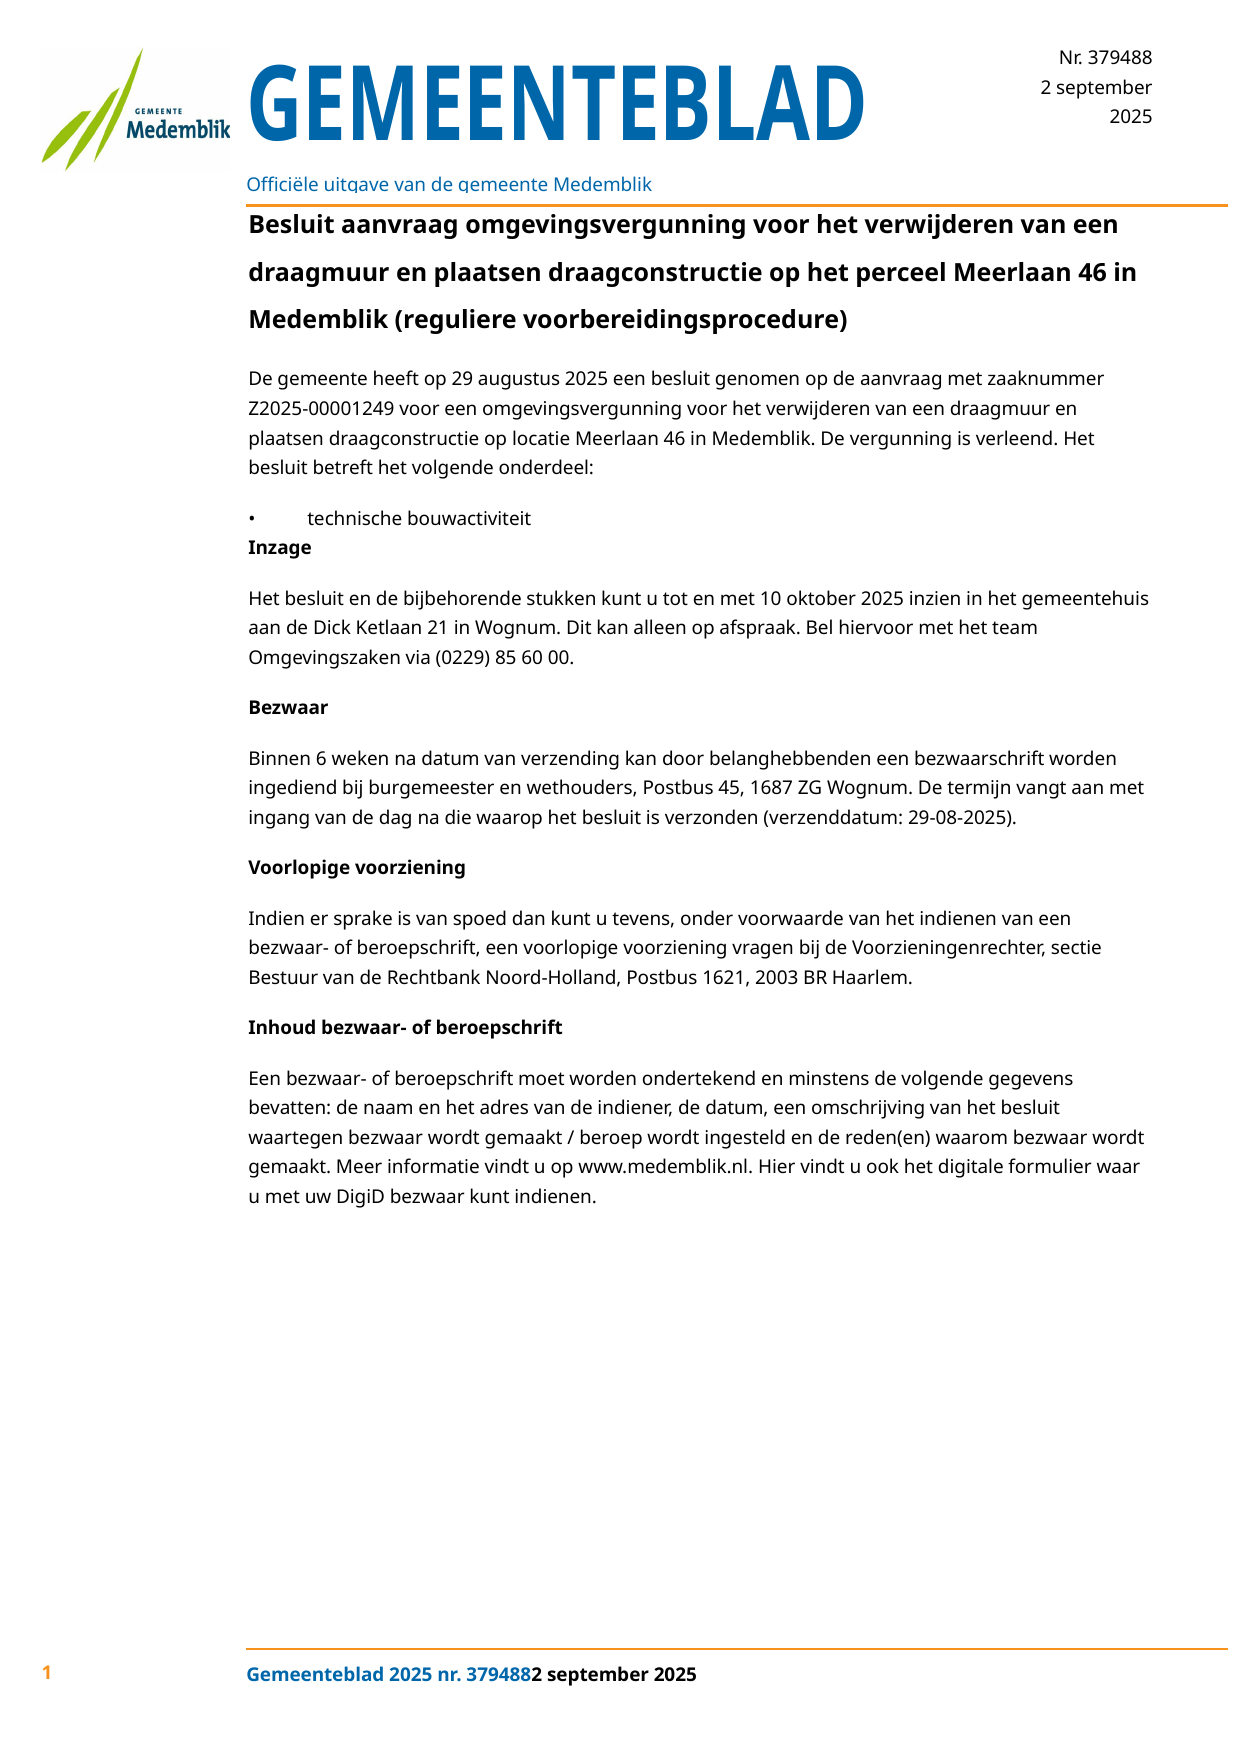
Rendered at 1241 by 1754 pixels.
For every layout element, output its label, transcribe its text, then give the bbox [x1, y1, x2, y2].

text Voorlopige voorziening [248, 854, 1152, 880]
text De gemeente heeft op 29 augustus 2025 een besluit genomen op de aanvraag met zaaknummer Z2025-00001249 voor een omgevingsvergunning voor het verwijderen van een draagmuur en plaatsen draagconstructie op locatie Meerlaan 46 in Medemblik. De vergunning is verleend. Het besluit betreft het volgende onderdeel: [248, 366, 1152, 480]
text Binnen 6 weken na datum van verzending kan door belanghebbenden een bezwaarschrift worden ingediend bij burgemeester en wethouders, Postbus 45, 1687 ZG Wognum. De termijn vangt aan met ingang van de dag na die waarop het besluit is verzonden (verzenddatum: 29-08-2025). [248, 745, 1152, 829]
text Inhoud bezwaar- of beroepschrift [248, 1014, 1152, 1040]
list technische bouwactiviteit [248, 505, 1152, 530]
text Inzage [248, 534, 1152, 560]
picture [41, 47, 231, 172]
text Indien er sprake is van spoed dan kunt u tevens, onder voorwaarde van het indienen van een bezwaar- of beroepschrift, een voorlopige voorziening vragen bij de Voorzieningenrechter, sectie Bestuur van de Rechtbank Noord-Holland, Postbus 1621, 2003 BR Haarlem. [248, 905, 1152, 989]
text Een bezwaar- of beroepschrift moet worden ondertekend en minstens de volgende gegevens bevatten: de naam en het adres van de indiener, de datum, een omschrijving van het besluit waartegen bezwaar wordt gemaakt / beroep wordt ingesteld en de reden(en) waarom bezwaar wordt gemaakt. Meer informatie vindt u op www.medemblik.nl. Hier vindt u ook het digitale formulier waar u met uw DigiD bezwaar kunt indienen. [248, 1065, 1152, 1209]
text Besluit aanvraag omgevingsvergunning voor het verwijderen van een draagmuur en plaatsen draagconstructie op het perceel Meerlaan 46 in Medemblik (reguliere voorbereidingsprocedure) [248, 207, 1152, 336]
text Bezwaar [248, 694, 1152, 720]
text Het besluit en de bijbehorende stukken kunt u tot en met 10 oktober 2025 inzien in het gemeentehuis aan de Dick Ketlaan 21 in Wognum. Dit kan alleen op afspraak. Bel hiervoor met het team Omgevingszaken via (0229) 85 60 00. [248, 585, 1152, 669]
